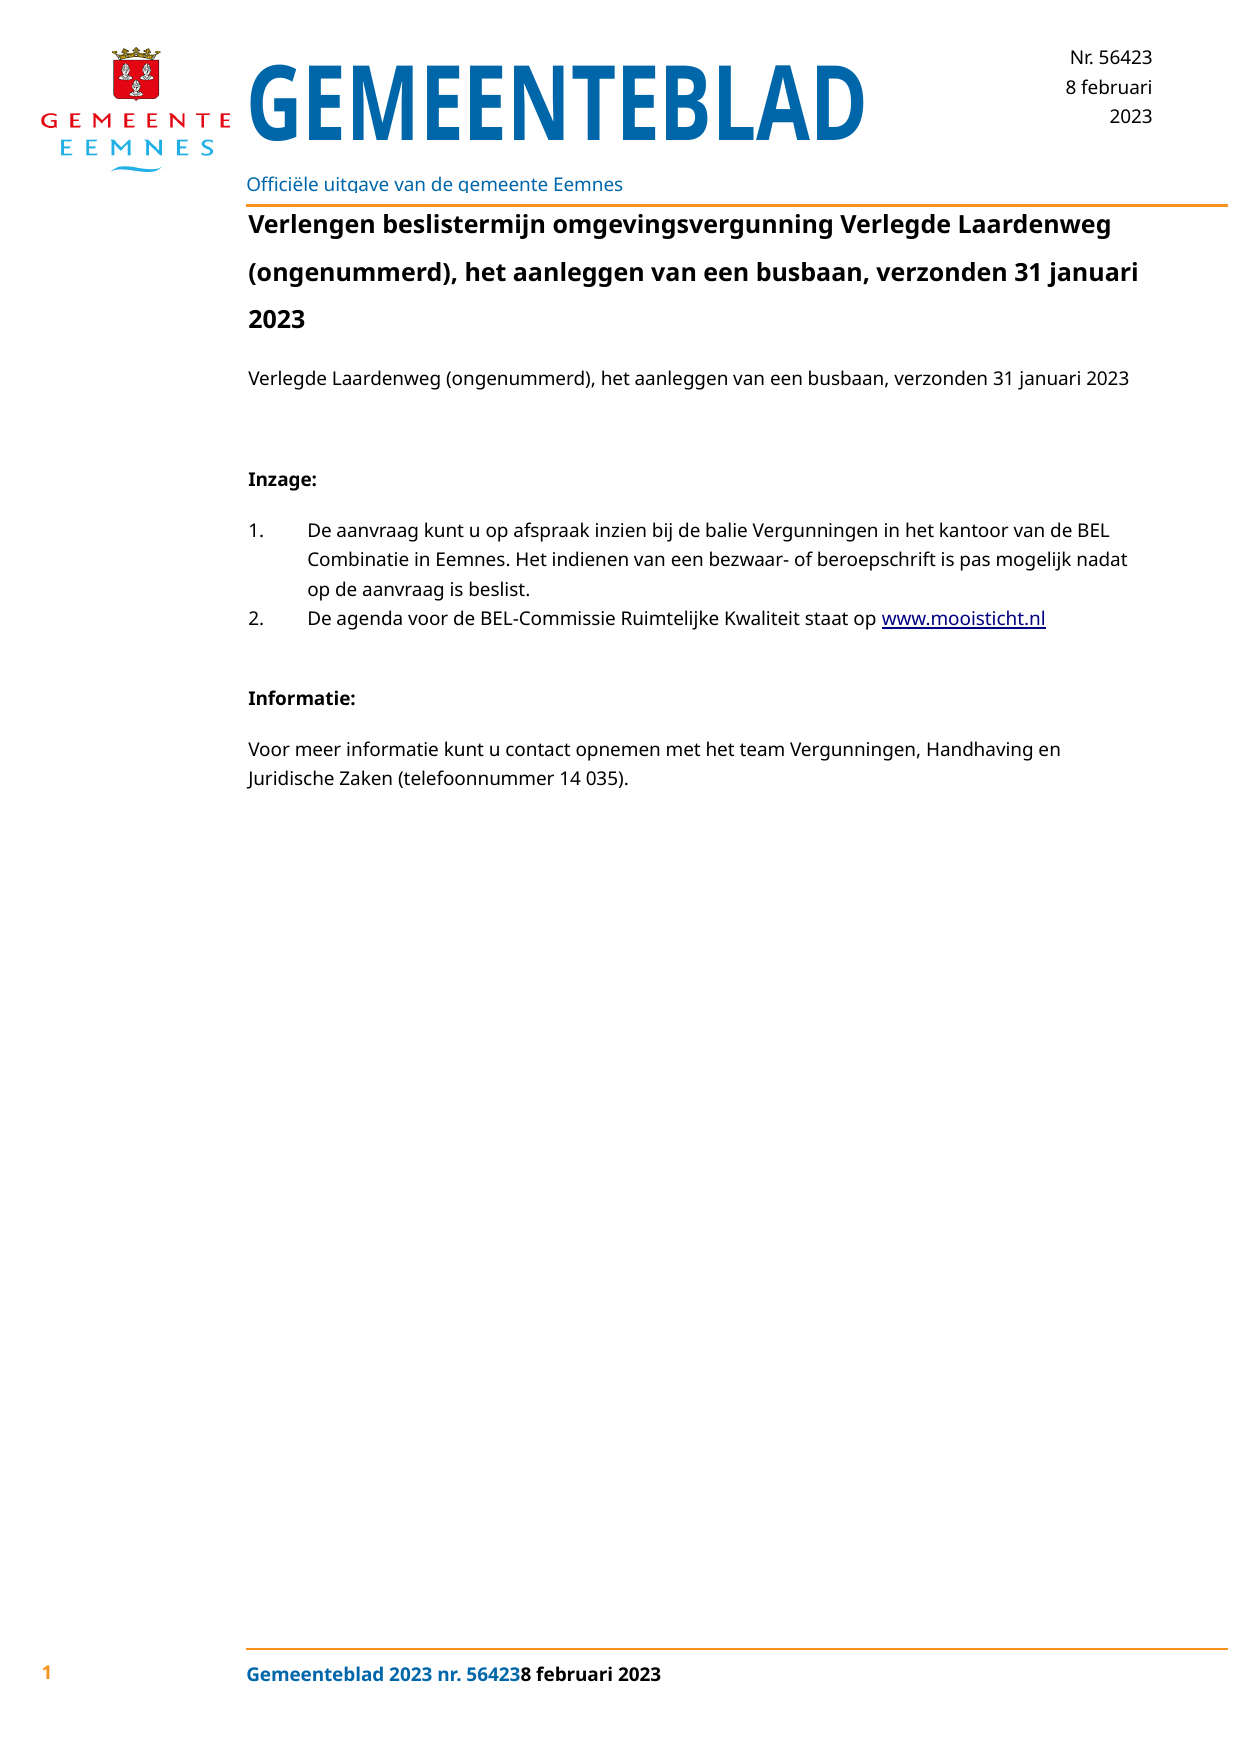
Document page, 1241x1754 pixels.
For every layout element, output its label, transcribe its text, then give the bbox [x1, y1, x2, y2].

list De agenda voor de BEL-Commissie Ruimtelijke Kwaliteit staat op www.mooisticht.nl [248, 606, 1152, 631]
text Verlegde Laardenweg (ongenummerd), het aanleggen van een busbaan, verzonden 31 januari 2023 [248, 366, 1152, 391]
text Informatie: [248, 686, 1152, 711]
text Verlengen beslistermijn omgevingsvergunning Verlegde Laardenweg (ongenummerd), het aanleggen van een busbaan, verzonden 31 januari 2023 [248, 207, 1152, 336]
text Inzage: [248, 466, 1152, 492]
text Voor meer informatie kunt u contact opnemen met het team Vergunningen, Handhaving en Juridische Zaken (telefoonnummer 14 035). [248, 736, 1152, 791]
list De aanvraag kunt u op afspraak inzien bij de balie Vergunningen in het kantoor van de BEL Combinatie in Eemnes. Het indienen van een bezwaar- of beroepschrift is pas mogelijk nadat op de aanvraag is beslist. [248, 517, 1152, 602]
picture [41, 47, 231, 172]
